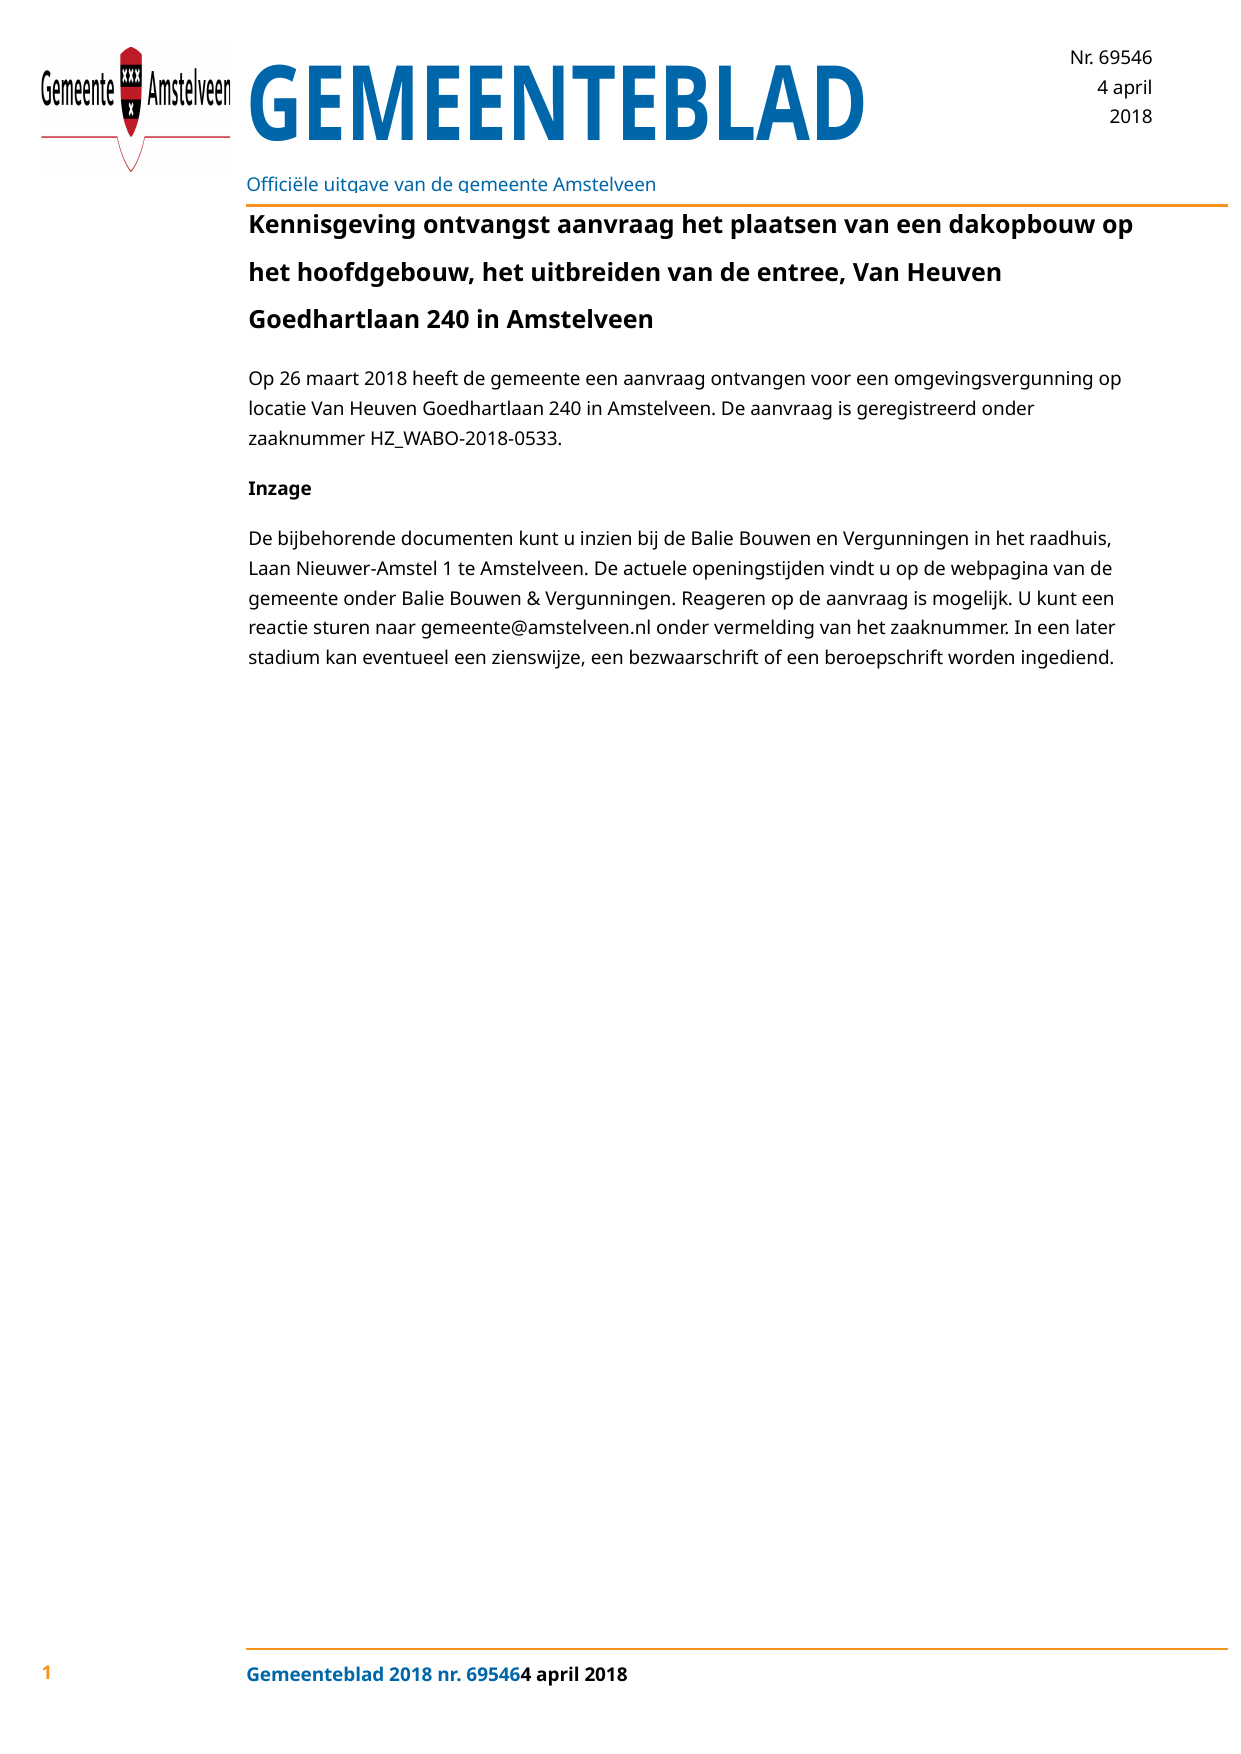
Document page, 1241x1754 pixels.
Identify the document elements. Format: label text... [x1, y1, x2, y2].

text De bijbehorende documenten kunt u inzien bij de Balie Bouwen en Vergunningen in het raadhuis, Laan Nieuwer-Amstel 1 te Amstelveen. De actuele openingstijden vindt u op de webpagina van de gemeente onder Balie Bouwen & Vergunningen. Reageren op de aanvraag is mogelijk. U kunt een reactie sturen naar gemeente@amstelveen.nl onder vermelding van het zaaknummer. In een later stadium kan eventueel een zienswijze, een bezwaarschrift of een beroepschrift worden ingediend. [248, 526, 1152, 669]
text Op 26 maart 2018 heeft de gemeente een aanvraag ontvangen voor een omgevingsvergunning op locatie Van Heuven Goedhartlaan 240 in Amstelveen. De aanvraag is geregistreerd onder zaaknummer HZ_WABO-2018-0533. [248, 366, 1152, 450]
text Kennisgeving ontvangst aanvraag het plaatsen van een dakopbouw op het hoofdgebouw, het uitbreiden van de entree, Van Heuven Goedhartlaan 240 in Amstelveen [248, 207, 1152, 336]
text Inzage [248, 475, 1152, 501]
picture [41, 47, 231, 172]
